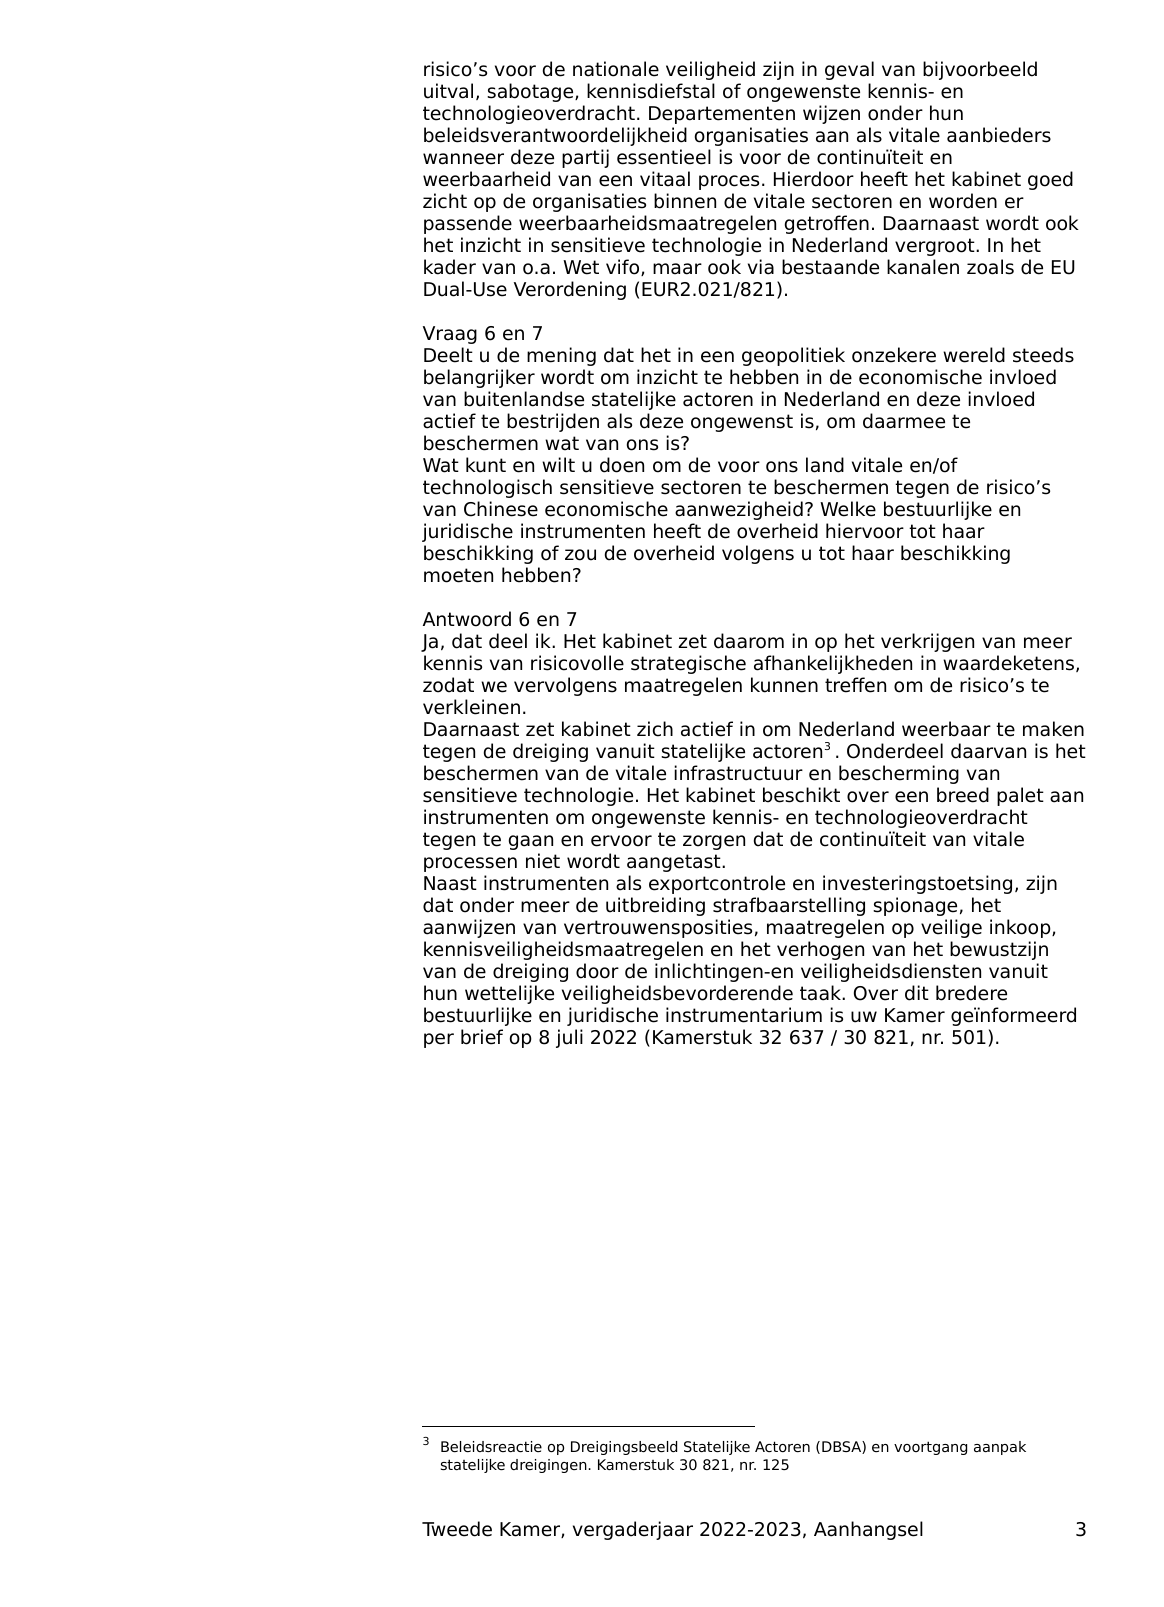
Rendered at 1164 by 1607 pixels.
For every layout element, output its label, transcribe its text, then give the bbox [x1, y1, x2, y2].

text Daarnaast zet kabinet zich actief in om Nederland weerbaar te maken tegen de dreiging vanuit statelijke actoren. Onderdeel daarvan is het beschermen van de vitale infrastructuur en bescherming van sensitieve technologie. Het kabinet beschikt over een breed palet aan instrumenten om ongewenste kennis- en technologieoverdracht tegen te gaan en ervoor te zorgen dat de continuïteit van vitale processen niet wordt aangetast. [422, 719, 1087, 873]
text Vraag 6 en 7 [422, 323, 1087, 345]
text Antwoord 6 en 7 [422, 609, 1087, 631]
text risico’s voor de nationale veiligheid zijn in geval van bijvoorbeeld uitval, sabotage, kennisdiefstal of ongewenste kennis- en technologieoverdracht. Departementen wijzen onder hun beleidsverantwoordelijkheid organisaties aan als vitale aanbieders wanneer deze partij essentieel is voor de continuïteit en weerbaarheid van een vitaal proces. Hierdoor heeft het kabinet goed zicht op de organisaties binnen de vitale sectoren en worden er passende weerbaarheidsmaatregelen getroffen. Daarnaast wordt ook het inzicht in sensitieve technologie in Nederland vergroot. In het kader van o.a. Wet vifo, maar ook via bestaande kanalen zoals de EU Dual-Use Verordening (EUR2.021/821). [422, 59, 1087, 301]
text Beleidsreactie op Dreigingsbeeld Statelijke Actoren (DBSA) en voortgang aanpak statelijke dreigingen. Kamerstuk 30 821, nr. 125 [422, 1435, 1087, 1474]
text Ja, dat deel ik. Het kabinet zet daarom in op het verkrijgen van meer kennis van risicovolle strategische afhankelijkheden in waardeketens, zodat we vervolgens maatregelen kunnen treffen om de risico’s te verkleinen. [422, 631, 1087, 719]
text Naast instrumenten als exportcontrole en investeringstoetsing, zijn dat onder meer de uitbreiding strafbaarstelling spionage, het aanwijzen van vertrouwensposities, maatregelen op veilige inkoop, kennisveiligheidsmaatregelen en het verhogen van het bewustzijn van de dreiging door de inlichtingen-en veiligheidsdiensten vanuit hun wettelijke veiligheidsbevorderende taak. Over dit bredere bestuurlijke en juridische instrumentarium is uw Kamer geïnformeerd per brief op 8 juli 2022 (Kamerstuk 32 637 / 30 821, nr. 501). [422, 873, 1087, 1048]
text Wat kunt en wilt u doen om de voor ons land vitale en/of technologisch sensitieve sectoren te beschermen tegen de risico’s van Chinese economische aanwezigheid? Welke bestuurlijke en juridische instrumenten heeft de overheid hiervoor tot haar beschikking of zou de overheid volgens u tot haar beschikking moeten hebben? [422, 455, 1087, 587]
text Deelt u de mening dat het in een geopolitiek onzekere wereld steeds belangrijker wordt om inzicht te hebben in de economische invloed van buitenlandse statelijke actoren in Nederland en deze invloed actief te bestrijden als deze ongewenst is, om daarmee te beschermen wat van ons is? [422, 345, 1087, 455]
